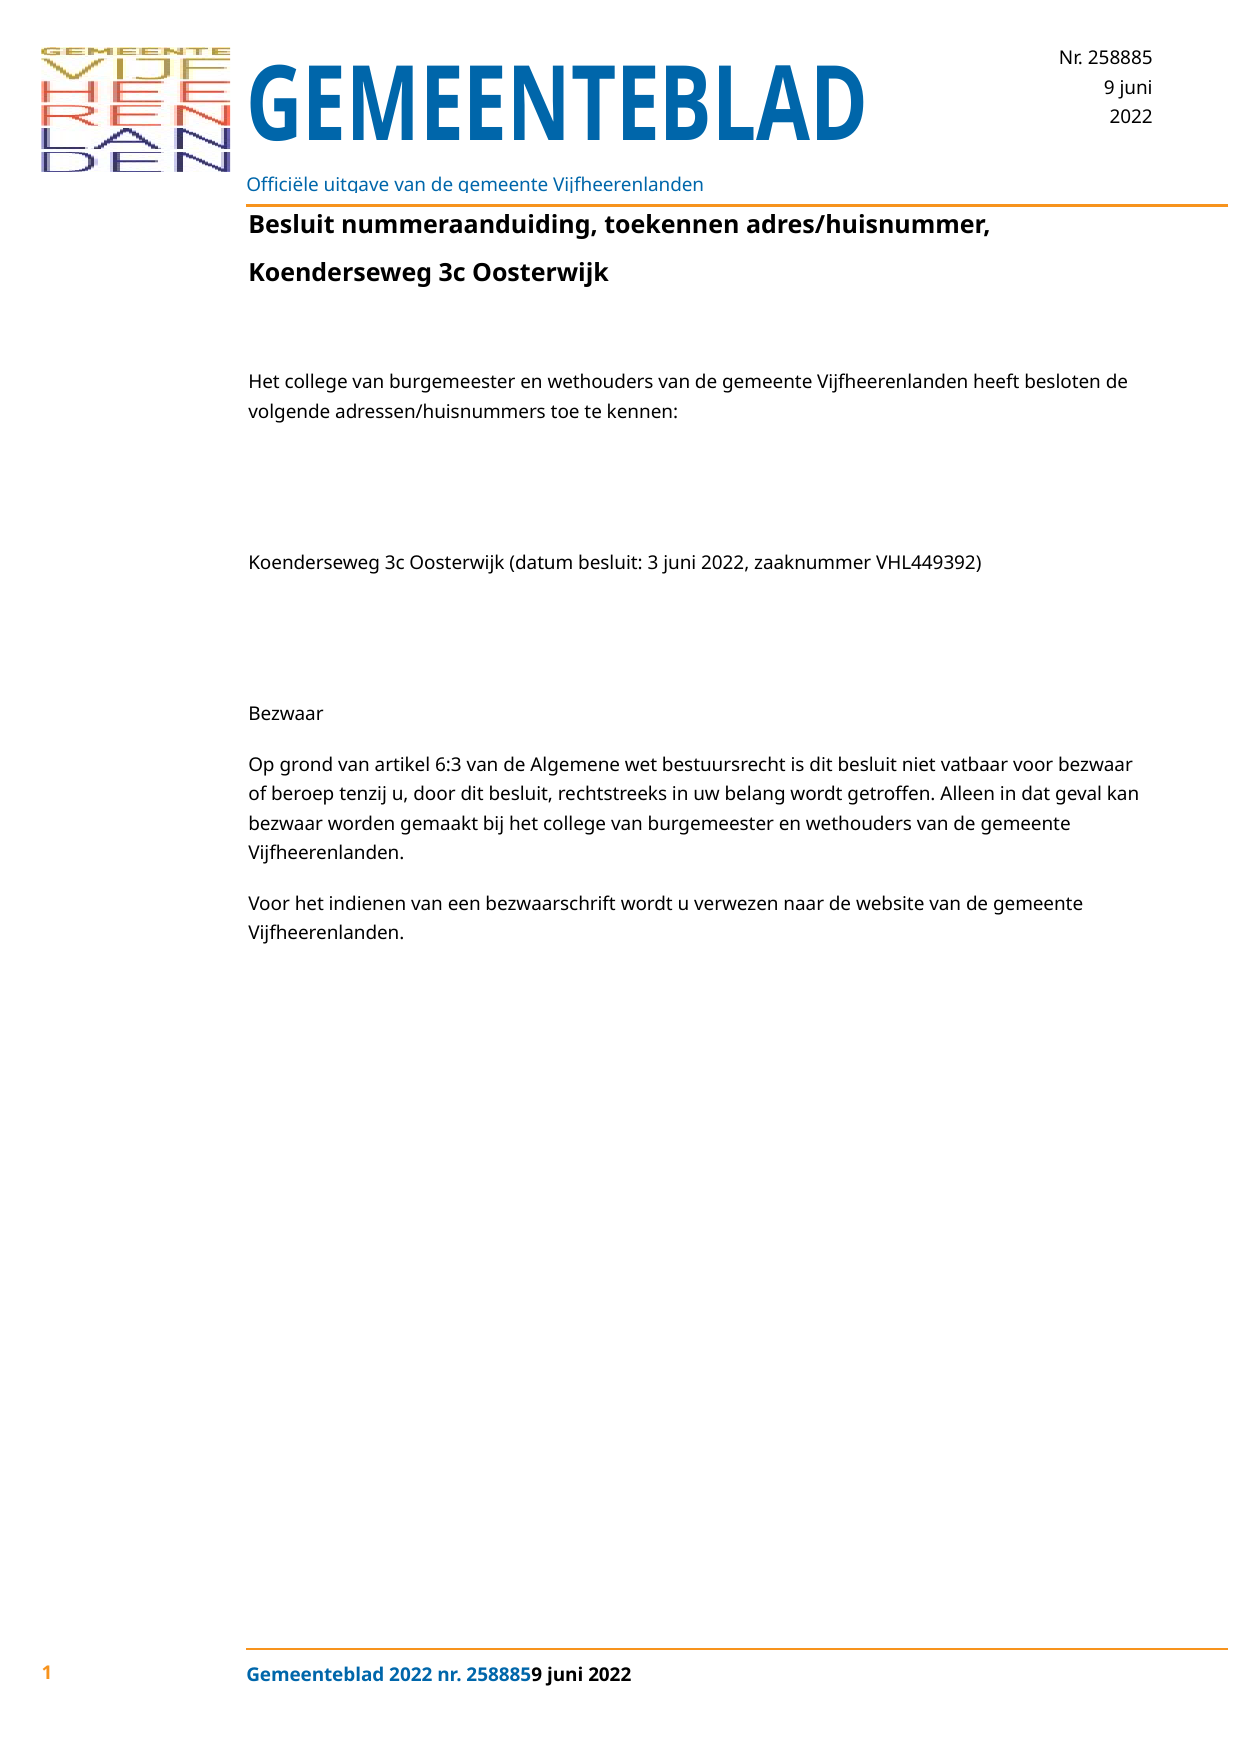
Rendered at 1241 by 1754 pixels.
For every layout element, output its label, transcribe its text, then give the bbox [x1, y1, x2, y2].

text Bezwaar [248, 700, 1152, 726]
text Koenderseweg 3c Oosterwijk (datum besluit: 3 juni 2022, zaaknummer VHL449392) [248, 549, 1152, 575]
picture [41, 47, 231, 172]
text Op grond van artikel 6:3 van de Algemene wet bestuursrecht is dit besluit niet vatbaar voor bezwaar of beroep tenzij u, door dit besluit, rechtstreeks in uw belang wordt getroffen. Alleen in dat geval kan bezwaar worden gemaakt bij het college van burgemeester en wethouders van de gemeente Vijfheerenlanden. [248, 751, 1152, 865]
text Voor het indienen van een bezwaarschrift wordt u verwezen naar de website van de gemeente Vijfheerenlanden. [248, 890, 1152, 945]
text Het college van burgemeester en wethouders van de gemeente Vijfheerenlanden heeft besloten de volgende adressen/huisnummers toe te kennen: [248, 368, 1152, 424]
text Besluit nummeraanduiding, toekennen adres/huisnummer, Koenderseweg 3c Oosterwijk [248, 207, 1152, 288]
